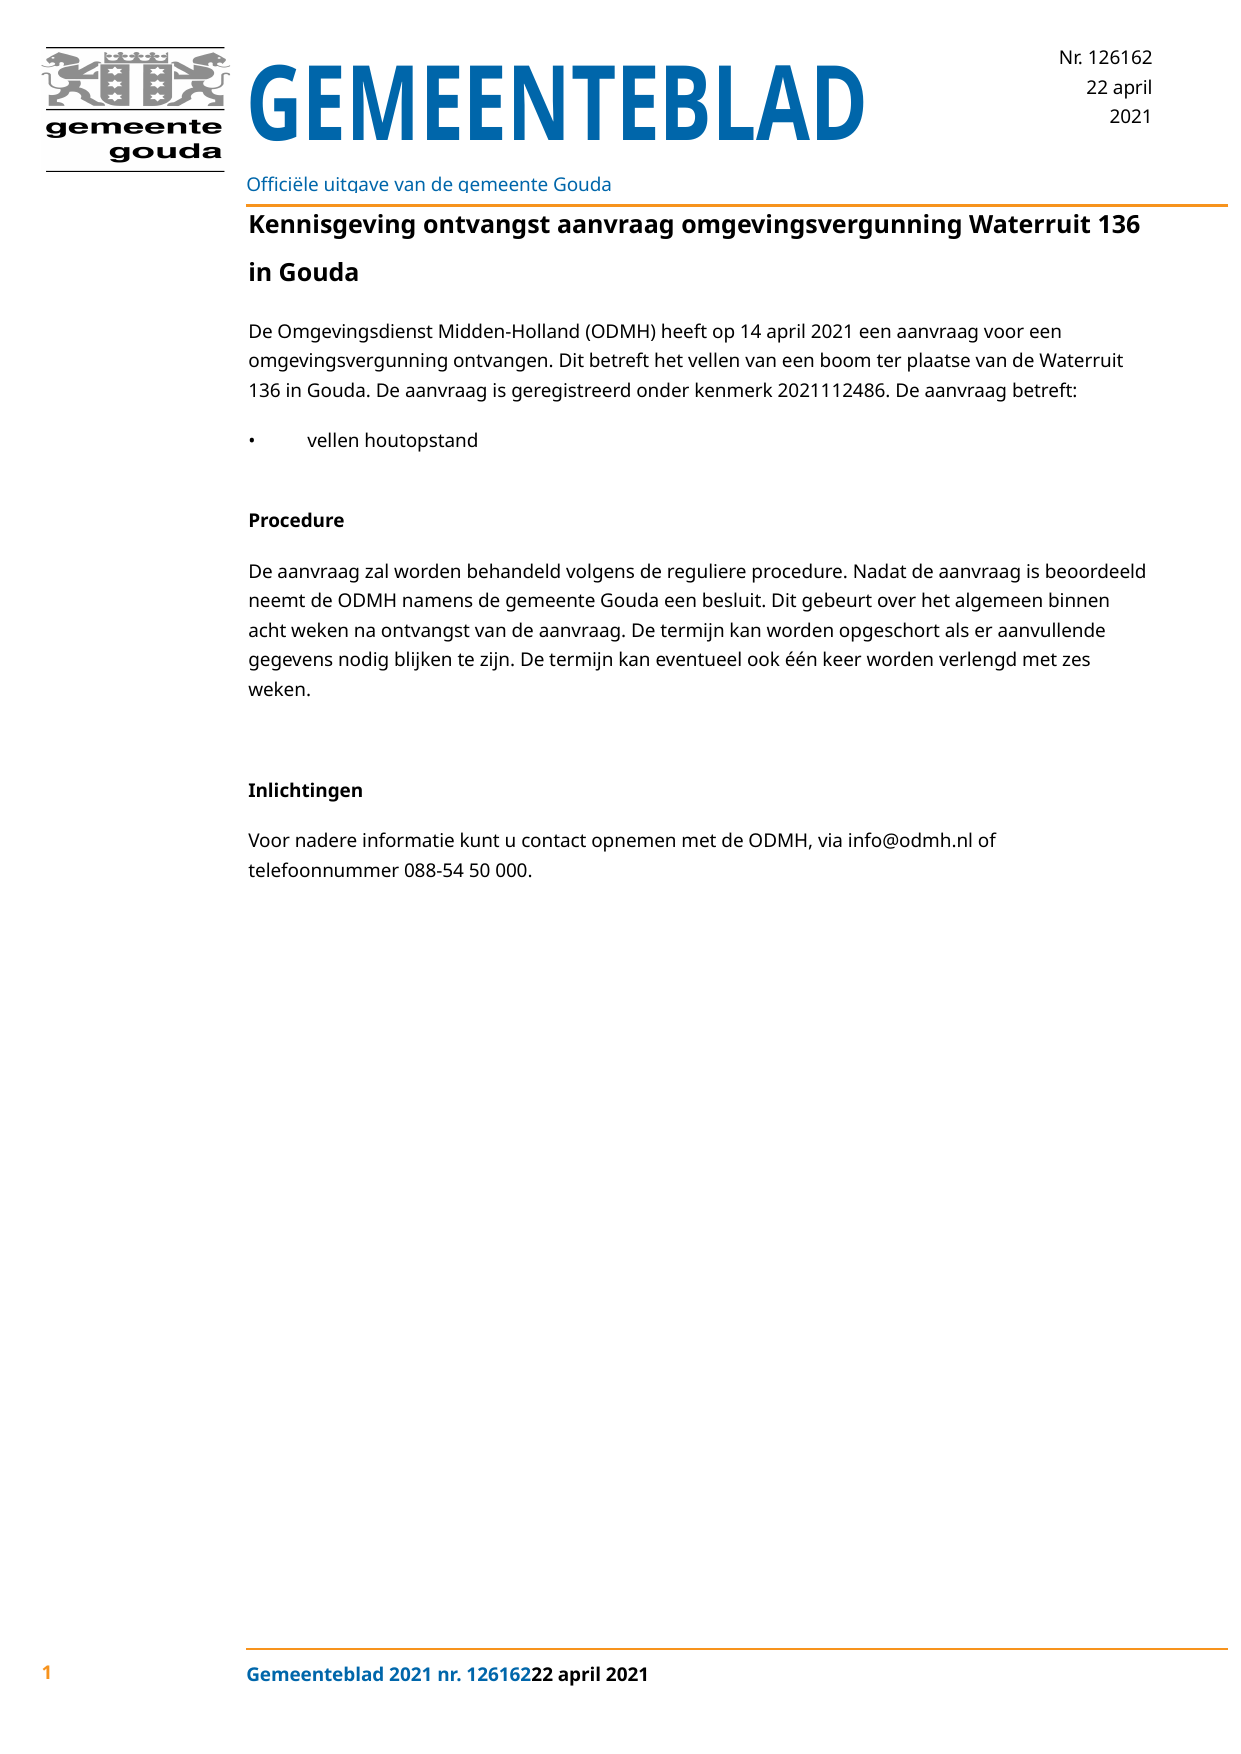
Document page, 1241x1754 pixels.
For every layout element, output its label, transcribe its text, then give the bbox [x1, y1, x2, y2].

text Inlichtingen [248, 777, 1152, 803]
text De Omgevingsdienst Midden-Holland (ODMH) heeft op 14 april 2021 een aanvraag voor een omgevingsvergunning ontvangen. Dit betreft het vellen van een boom ter plaatse van de Waterruit 136 in Gouda. De aanvraag is geregistreerd onder kenmerk 2021112486. De aanvraag betreft: [248, 318, 1152, 403]
text Procedure [248, 507, 1152, 533]
text Voor nadere informatie kunt u contact opnemen met de ODMH, via info@odmh.nl of telefoonnummer 088-54 50 000. [248, 827, 1152, 883]
text Kennisgeving ontvangst aanvraag omgevingsvergunning Waterruit 136 in Gouda [248, 207, 1152, 288]
picture [41, 47, 231, 172]
list vellen houtopstand [248, 427, 1152, 453]
text De aanvraag zal worden behandeld volgens de reguliere procedure. Nadat de aanvraag is beoordeeld neemt de ODMH namens de gemeente Gouda een besluit. Dit gebeurt over het algemeen binnen acht weken na ontvangst van de aanvraag. De termijn kan worden opgeschort als er aanvullende gegevens nodig blijken te zijn. De termijn kan eventueel ook één keer worden verlengd met zes weken. [248, 558, 1152, 702]
